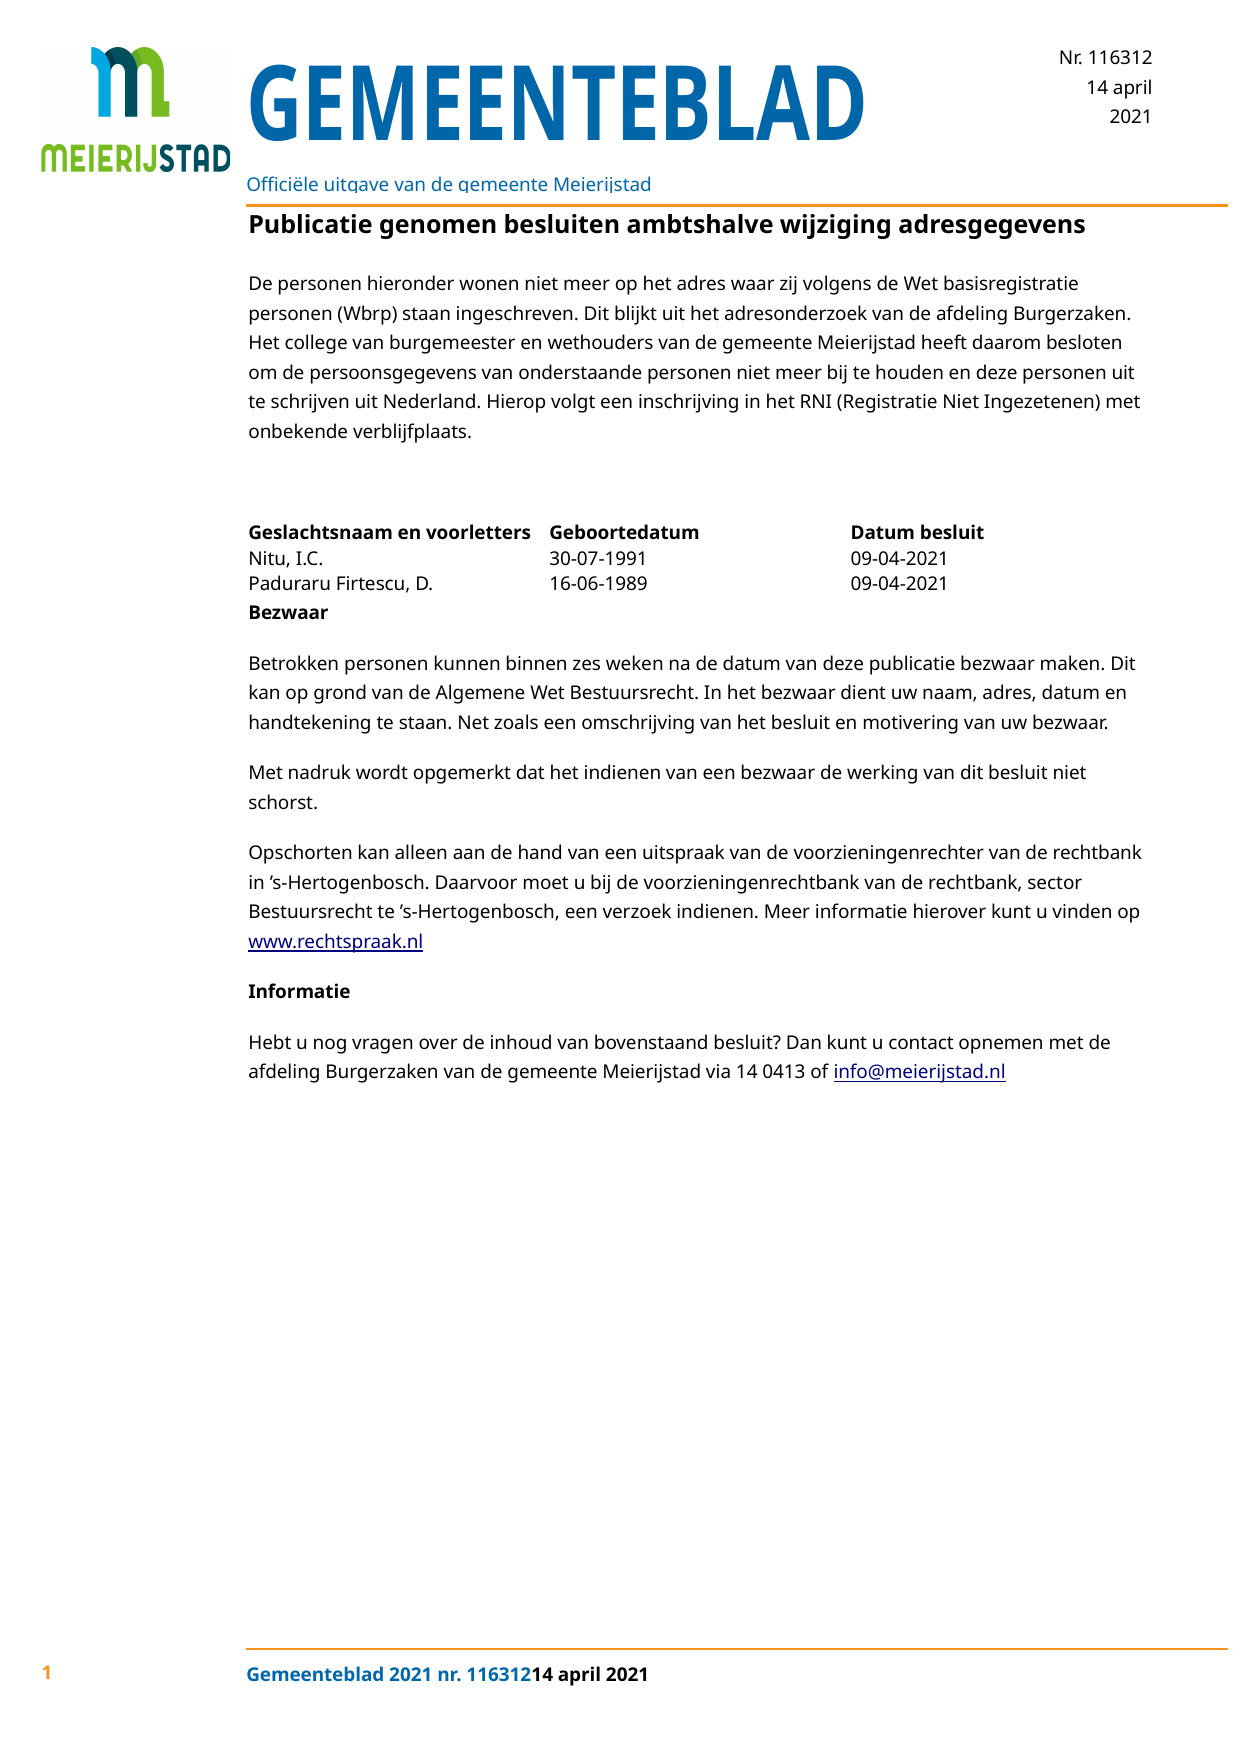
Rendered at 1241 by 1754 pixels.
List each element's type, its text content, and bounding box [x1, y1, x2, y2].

table_header Geslachtsnaam en voorletters [248, 519, 549, 545]
table_header Geboortedatum [549, 519, 850, 545]
text Bezwaar [248, 599, 1152, 625]
text Informatie [248, 979, 1152, 1004]
table_cell 30-07-1991 [549, 545, 850, 571]
table_cell Nitu, I.C. [248, 545, 549, 571]
picture [41, 47, 231, 172]
table_cell Paduraru Firtescu, D. [248, 571, 549, 596]
table_header Datum besluit [850, 519, 1152, 545]
table_cell 16-06-1989 [549, 571, 850, 596]
table_cell 09-04-2021 [850, 571, 1152, 596]
table_cell 09-04-2021 [850, 545, 1152, 571]
text De personen hieronder wonen niet meer op het adres waar zij volgens de Wet basisregistratie personen (Wbrp) staan ingeschreven. Dit blijkt uit het adresonderzoek van de afdeling Burgerzaken. Het college van burgemeester en wethouders van de gemeente Meierijstad heeft daarom besloten om de persoonsgegevens van onderstaande personen niet meer bij te houden en deze personen uit te schrijven uit Nederland. Hierop volgt een inschrijving in het RNI (Registratie Niet Ingezetenen) met onbekende verblijfplaats. [248, 270, 1152, 444]
text Betrokken personen kunnen binnen zes weken na de datum van deze publicatie bezwaar maken. Dit kan op grond van de Algemene Wet Bestuursrecht. In het bezwaar dient uw naam, adres, datum en handtekening te staan. Net zoals een omschrijving van het besluit en motivering van uw bezwaar. [248, 650, 1152, 735]
text Publicatie genomen besluiten ambtshalve wijziging adresgegevens [248, 207, 1152, 241]
text Hebt u nog vragen over de inhoud van bovenstaand besluit? Dan kunt u contact opnemen met de afdeling Burgerzaken van de gemeente Meierijstad via 14 0413 of info@meierijstad.nl [248, 1029, 1152, 1084]
text Met nadruk wordt opgemerkt dat het indienen van een bezwaar de werking van dit besluit niet schorst. [248, 759, 1152, 815]
text Opschorten kan alleen aan de hand van een uitspraak van de voorzieningenrechter van de rechtbank in ’s-Hertogenbosch. Daarvoor moet u bij de voorzieningenrechtbank van de rechtbank, sector Bestuursrecht te ’s-Hertogenbosch, een verzoek indienen. Meer informatie hierover kunt u vinden op www.rechtspraak.nl [248, 839, 1152, 954]
